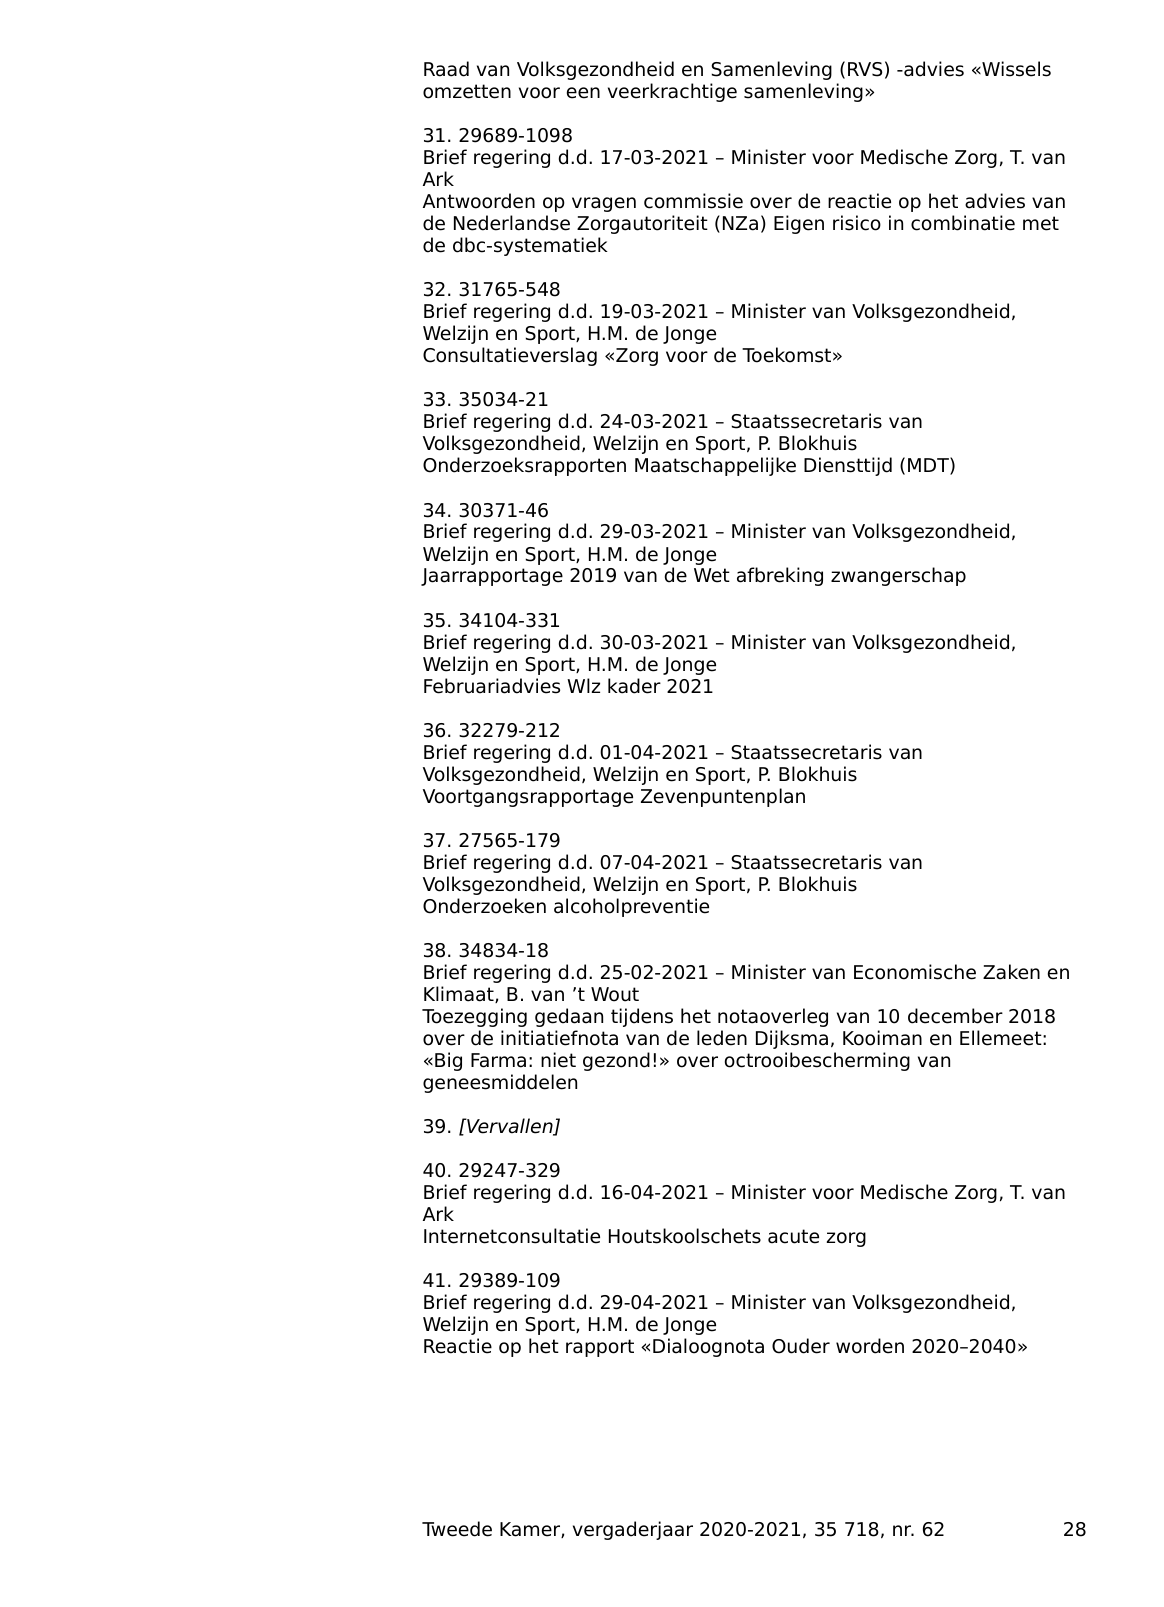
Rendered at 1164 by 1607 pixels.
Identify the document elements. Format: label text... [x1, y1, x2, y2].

text Brief regering d.d. 16-04-2021 – Minister voor Medische Zorg, T. van Ark [422, 1182, 1087, 1226]
text 38. 34834-18 [422, 940, 1087, 962]
text 37. 27565-179 [422, 830, 1087, 852]
text 40. 29247-329 [422, 1160, 1087, 1182]
text Toezegging gedaan tijdens het notaoverleg van 10 december 2018 over de initiatiefnota van de leden Dijksma, Kooiman en Ellemeet: «Big Farma: niet gezond!» over octrooibescherming van geneesmiddelen [422, 1006, 1087, 1094]
text Brief regering d.d. 29-04-2021 – Minister van Volksgezondheid, Welzijn en Sport, H.M. de Jonge [422, 1292, 1087, 1336]
text Brief regering d.d. 29-03-2021 – Minister van Volksgezondheid, Welzijn en Sport, H.M. de Jonge [422, 521, 1087, 565]
text Brief regering d.d. 17-03-2021 – Minister voor Medische Zorg, T. van Ark [422, 147, 1087, 191]
text 36. 32279-212 [422, 720, 1087, 742]
text Reactie op het rapport «Dialoognota Ouder worden 2020–2040» [422, 1336, 1087, 1358]
text Jaarrapportage 2019 van de Wet afbreking zwangerschap [422, 565, 1087, 587]
text 34. 30371-46 [422, 499, 1087, 521]
text Voortgangsrapportage Zevenpuntenplan [422, 786, 1087, 808]
text Brief regering d.d. 19-03-2021 – Minister van Volksgezondheid, Welzijn en Sport, H.M. de Jonge [422, 301, 1087, 345]
text Onderzoeken alcoholpreventie [422, 896, 1087, 918]
text Consultatieverslag «Zorg voor de Toekomst» [422, 345, 1087, 367]
text Onderzoeksrapporten Maatschappelijke Diensttijd (MDT) [422, 455, 1087, 477]
text 41. 29389-109 [422, 1270, 1087, 1292]
text Raad van Volksgezondheid en Samenleving (RVS) -advies «Wissels omzetten voor een veerkrachtige samenleving» [422, 59, 1087, 103]
text Februariadvies Wlz kader 2021 [422, 676, 1087, 697]
text Brief regering d.d. 01-04-2021 – Staatssecretaris van Volksgezondheid, Welzijn en Sport, P. Blokhuis [422, 742, 1087, 786]
text Internetconsultatie Houtskoolschets acute zorg [422, 1226, 1087, 1248]
text 35. 34104-331 [422, 609, 1087, 632]
text Brief regering d.d. 25-02-2021 – Minister van Economische Zaken en Klimaat, B. van ’t Wout [422, 962, 1087, 1006]
text Antwoorden op vragen commissie over de reactie op het advies van de Nederlandse Zorgautoriteit (NZa) Eigen risico in combinatie met de dbc-systematiek [422, 191, 1087, 257]
text Brief regering d.d. 30-03-2021 – Minister van Volksgezondheid, Welzijn en Sport, H.M. de Jonge [422, 632, 1087, 676]
text 32. 31765-548 [422, 279, 1087, 301]
text Brief regering d.d. 24-03-2021 – Staatssecretaris van Volksgezondheid, Welzijn en Sport, P. Blokhuis [422, 411, 1087, 455]
text 33. 35034-21 [422, 389, 1087, 411]
text 31. 29689-1098 [422, 125, 1087, 147]
text Brief regering d.d. 07-04-2021 – Staatssecretaris van Volksgezondheid, Welzijn en Sport, P. Blokhuis [422, 852, 1087, 896]
text 39. [Vervallen] [422, 1116, 1087, 1138]
